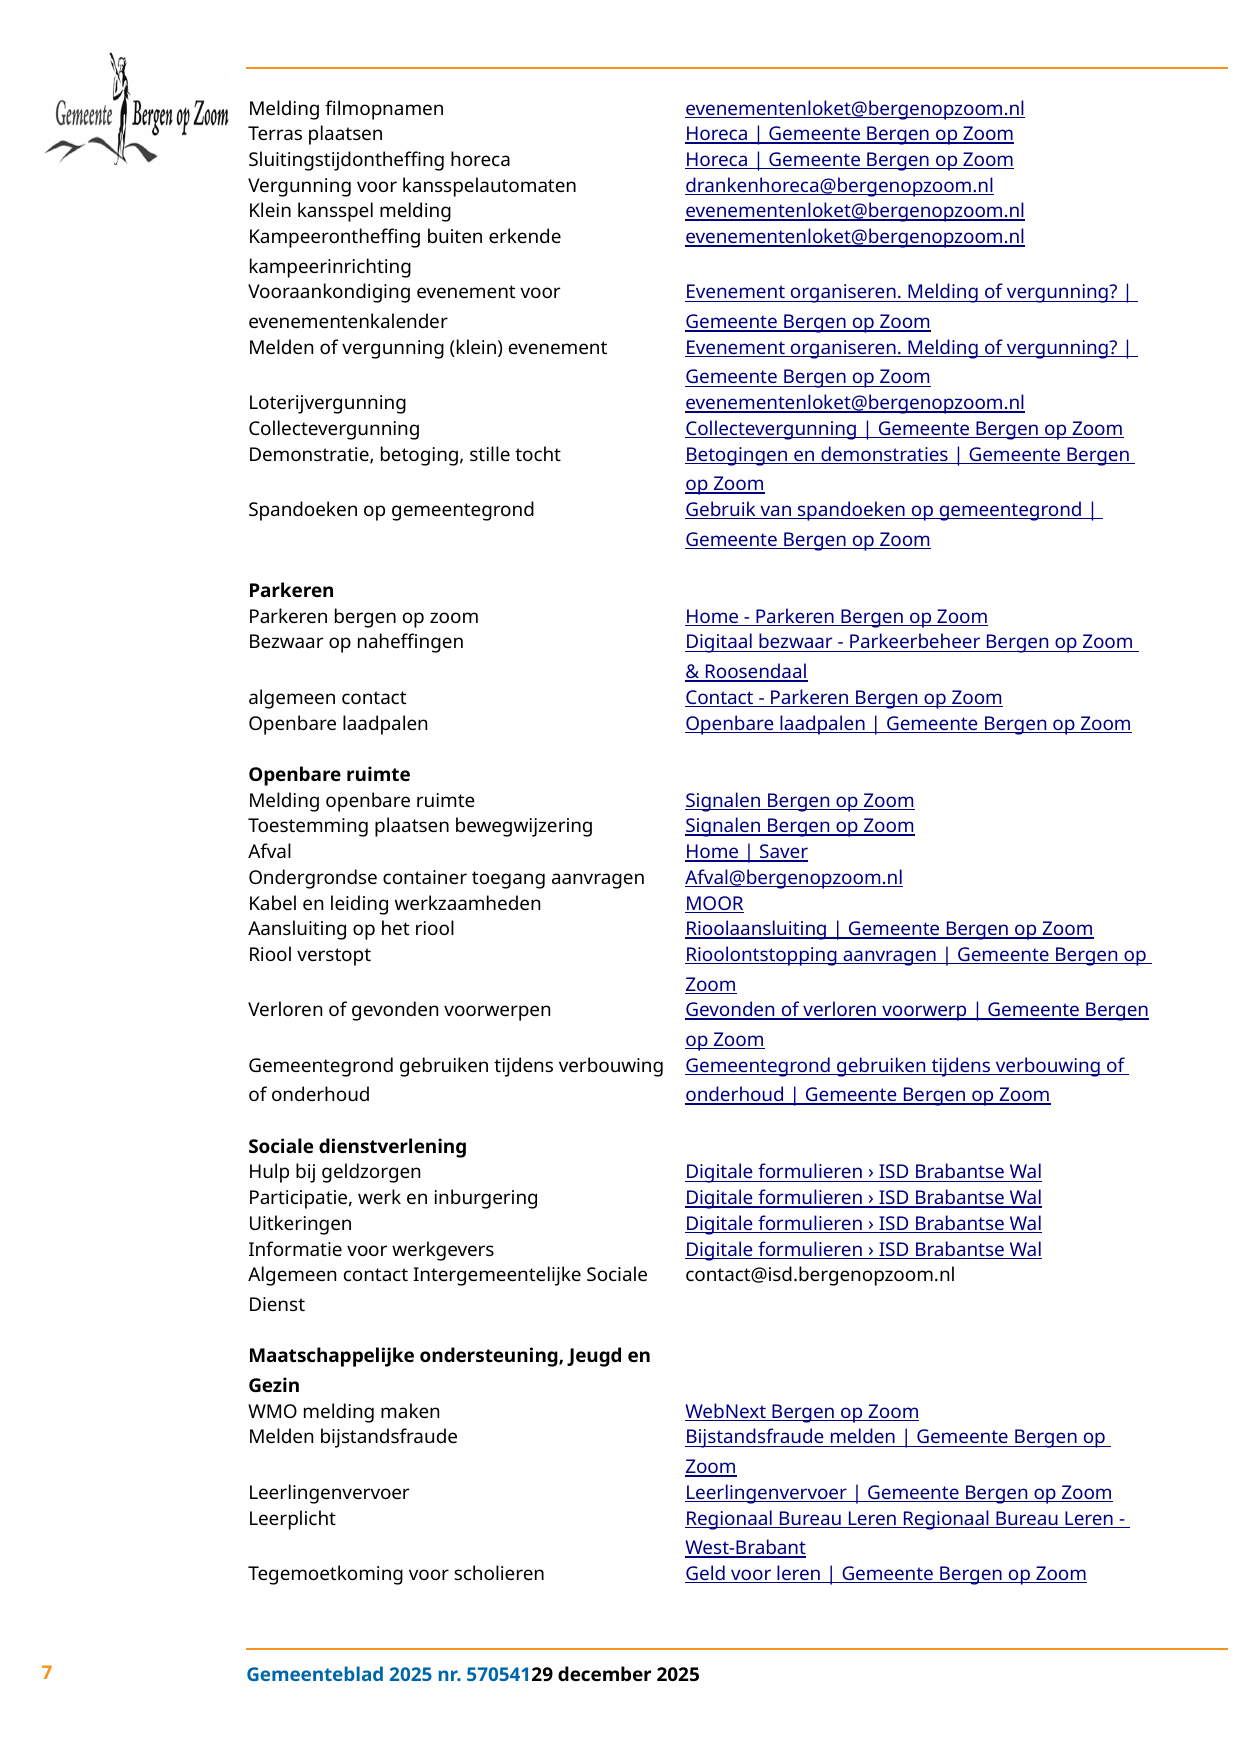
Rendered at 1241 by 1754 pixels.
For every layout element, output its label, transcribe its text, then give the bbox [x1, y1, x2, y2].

table_cell Bezwaar op naheffingen [248, 629, 685, 684]
table_cell Kampeerontheffing buiten erkende kampeerinrichting [248, 224, 685, 279]
table_cell Zoom [685, 964, 1152, 997]
table_cell Geld voor leren | Gemeente Bergen op Zoom [685, 1560, 1152, 1586]
table_cell [685, 577, 1152, 603]
table_cell Spandoeken op gemeentegrond [248, 496, 685, 551]
table_cell Aansluiting op het riool [248, 916, 685, 941]
table_cell [685, 1107, 1152, 1133]
table_cell Rioolaansluiting | Gemeente Bergen op Zoom [685, 916, 1152, 941]
table_cell Collectevergunning | Gemeente Bergen op Zoom [685, 415, 1152, 441]
table_cell Melden of vergunning (klein) evenement [248, 334, 685, 389]
table_cell Participatie, werk en inburgering [248, 1184, 685, 1210]
table_cell Afval@bergenopzoom.nl [685, 864, 1152, 890]
table_cell [248, 551, 685, 577]
table_cell evenementenloket@bergenopzoom.nl [685, 198, 1152, 223]
table_cell Informatie voor werkgevers [248, 1236, 685, 1262]
table_cell Afval [248, 838, 685, 864]
table_cell Toestemming plaatsen bewegwijzering [248, 813, 685, 838]
table_cell Horeca | Gemeente Bergen op Zoom [685, 121, 1152, 146]
table_cell Digitale formulieren › ISD Brabantse Wal [685, 1184, 1152, 1210]
table_cell Uitkeringen [248, 1210, 685, 1236]
table_cell [685, 1317, 1152, 1343]
table_cell Maatschappelijke ondersteuning, Jeugd en Gezin [248, 1343, 685, 1398]
table_cell [248, 1586, 685, 1611]
table_cell Digitale formulieren › ISD Brabantse Wal [685, 1236, 1152, 1262]
table_cell Melden bijstandsfraude [248, 1424, 685, 1479]
table_cell Leerlingenvervoer | Gemeente Bergen op Zoom [685, 1479, 1152, 1505]
table_cell [685, 761, 1152, 787]
table_cell Digitale formulieren › ISD Brabantse Wal [685, 1210, 1152, 1236]
table_cell Leerplicht [248, 1505, 685, 1560]
table_cell Rioolontstopping aanvragen | Gemeente Bergen op [685, 941, 1152, 963]
table_cell [248, 1107, 685, 1133]
table_cell [248, 1317, 685, 1343]
table_cell Hulp bij geldzorgen [248, 1159, 685, 1184]
table_cell Gebruik van spandoeken op gemeentegrond | Gemeente Bergen op Zoom [685, 496, 1152, 551]
table_cell contact@isd.bergenopzoom.nl [685, 1262, 1152, 1317]
table_cell WebNext Bergen op Zoom [685, 1398, 1152, 1424]
table_cell evenementenloket@bergenopzoom.nl [685, 389, 1152, 415]
table_cell evenementenloket@bergenopzoom.nl [685, 224, 1152, 279]
table_cell Melding openbare ruimte [248, 787, 685, 813]
table_cell Kabel en leiding werkzaamheden [248, 890, 685, 916]
table_cell Regionaal Bureau Leren Regionaal Bureau Leren - West-Brabant [685, 1505, 1152, 1560]
table_cell Openbare laadpalen | Gemeente Bergen op Zoom [685, 710, 1152, 735]
table_cell Parkeren [248, 577, 685, 603]
table_cell Sluitingstijdontheffing horeca [248, 146, 685, 172]
table_cell [685, 1133, 1152, 1159]
table_cell [685, 1343, 1152, 1398]
table_cell Tegemoetkoming voor scholieren [248, 1560, 685, 1586]
table_cell Digitale formulieren › ISD Brabantse Wal [685, 1159, 1152, 1184]
table_cell Openbare laadpalen [248, 710, 685, 735]
table_cell Parkeren bergen op zoom [248, 603, 685, 629]
table_cell Horeca | Gemeente Bergen op Zoom [685, 146, 1152, 172]
table_cell Terras plaatsen [248, 121, 685, 146]
table_cell Klein kansspel melding [248, 198, 685, 223]
table_cell Gemeentegrond gebruiken tijdens verbouwing of onderhoud | Gemeente Bergen op Zoom [685, 1052, 1152, 1107]
table_cell Bijstandsfraude melden | Gemeente Bergen op Zoom [685, 1424, 1152, 1479]
picture [41, 47, 231, 172]
table_cell [248, 735, 685, 761]
table_cell Evenement organiseren. Melding of vergunning? | Gemeente Bergen op Zoom [685, 334, 1152, 389]
table_cell Signalen Bergen op Zoom [685, 787, 1152, 813]
table_cell [685, 735, 1152, 761]
table_cell algemeen contact [248, 684, 685, 710]
table_cell Melding filmopnamen [248, 95, 685, 121]
table_cell [685, 1586, 1152, 1611]
table_cell evenementenloket@bergenopzoom.nl [685, 95, 1152, 121]
table_cell Betogingen en demonstraties | Gemeente Bergen op Zoom [685, 441, 1152, 496]
table_cell Collectevergunning [248, 415, 685, 441]
table_cell Contact - Parkeren Bergen op Zoom [685, 684, 1152, 710]
table_cell Evenement organiseren. Melding of vergunning? | Gemeente Bergen op Zoom [685, 279, 1152, 334]
table_cell Sociale dienstverlening [248, 1133, 685, 1159]
table_cell Ondergrondse container toegang aanvragen [248, 864, 685, 890]
table_cell Signalen Bergen op Zoom [685, 813, 1152, 838]
table_cell Gemeentegrond gebruiken tijdens verbouwing of onderhoud [248, 1052, 685, 1107]
table_cell Gevonden of verloren voorwerp | Gemeente Bergen op Zoom [685, 997, 1152, 1052]
table_cell Home | Saver [685, 838, 1152, 864]
table_cell Loterijvergunning [248, 389, 685, 415]
table_cell Home - Parkeren Bergen op Zoom [685, 603, 1152, 629]
table_cell drankenhoreca@bergenopzoom.nl [685, 172, 1152, 198]
table_cell WMO melding maken [248, 1398, 685, 1424]
table_cell Digitaal bezwaar - Parkeerbeheer Bergen op Zoom & Roosendaal [685, 629, 1152, 684]
table_cell Verloren of gevonden voorwerpen [248, 997, 685, 1052]
table_cell Vergunning voor kansspelautomaten [248, 172, 685, 198]
table_cell Vooraankondiging evenement voor evenementenkalender [248, 279, 685, 334]
table_cell MOOR [685, 890, 1152, 916]
table_cell Riool verstopt [248, 941, 685, 997]
table_cell Demonstratie, betoging, stille tocht [248, 441, 685, 496]
table_cell [685, 551, 1152, 577]
table_cell Algemeen contact Intergemeentelijke Sociale Dienst [248, 1262, 685, 1317]
table_cell Openbare ruimte [248, 761, 685, 787]
table_cell Leerlingenvervoer [248, 1479, 685, 1505]
